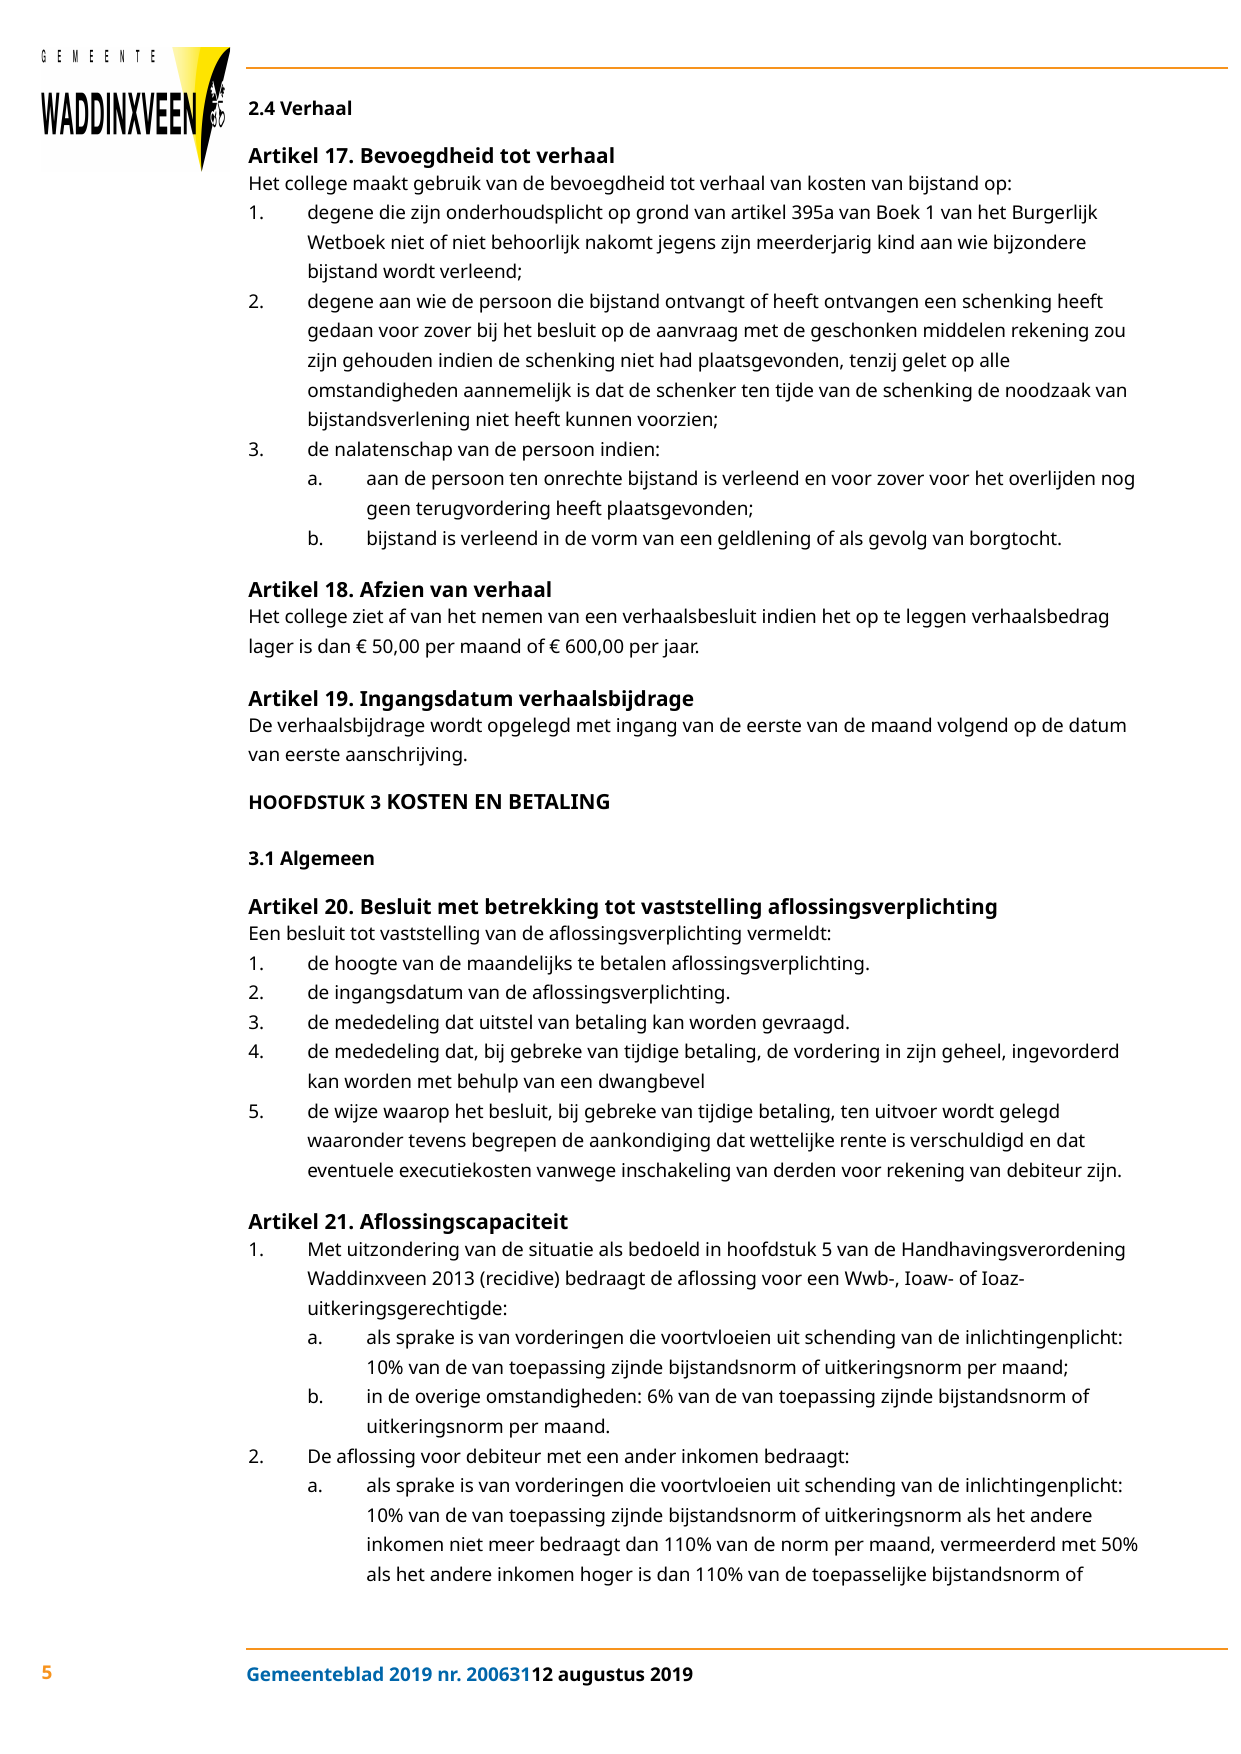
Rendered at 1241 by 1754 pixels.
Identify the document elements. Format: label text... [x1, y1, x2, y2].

list in de overige omstandigheden: 6% van de van toepassing zijnde bijstandsnorm of uitkeringsnorm per maand. [307, 1384, 1152, 1439]
list de mededeling dat, bij gebreke van tijdige betaling, de vordering in zijn geheel, ingevorderd kan worden met behulp van een dwangbevel [248, 1039, 1152, 1094]
list als sprake is van vorderingen die voortvloeien uit schending van de inlichtingenplicht: 10% van de van toepassing zijnde bijstandsnorm of uitkeringsnorm per maand; [307, 1324, 1152, 1380]
text HOOFDSTUK 3 KOSTEN EN BETALING [248, 787, 1152, 816]
text Artikel 18. Afzien van verhaal [248, 575, 1152, 604]
text Artikel 17. Bevoegdheid tot verhaal [248, 141, 1152, 170]
text Artikel 21. Aflossingscapaciteit [248, 1207, 1152, 1236]
text Een besluit tot vaststelling van de aflossingsverplichting vermeldt: [248, 920, 1152, 946]
list de ingangsdatum van de aflossingsverplichting. [248, 979, 1152, 1005]
text Artikel 20. Besluit met betrekking tot vaststelling aflossingsverplichting [248, 892, 1152, 920]
text De verhaalsbijdrage wordt opgelegd met ingang van de eerste van de maand volgend op de datum van eerste aanschrijving. [248, 712, 1152, 767]
list de wijze waarop het besluit, bij gebreke van tijdige betaling, ten uitvoer wordt gelegd waaronder tevens begrepen de aankondiging dat wettelijke rente is verschuldigd en dat eventuele executiekosten vanwege inschakeling van derden voor rekening van debiteur zijn. [248, 1098, 1152, 1183]
list bijstand is verleend in de vorm van een geldlening of als gevolg van borgtocht. [307, 525, 1152, 551]
list degene die zijn onderhoudsplicht op grond van artikel 395a van Boek 1 van het Burgerlijk Wetboek niet of niet behoorlijk nakomt jegens zijn meerderjarig kind aan wie bijzondere bijstand wordt verleend; [248, 199, 1152, 284]
text Artikel 19. Ingangsdatum verhaalsbijdrage [248, 684, 1152, 712]
list de mededeling dat uitstel van betaling kan worden gevraagd. [248, 1009, 1152, 1035]
text 3.1 Algemeen [248, 845, 1152, 871]
text 2.4 Verhaal [248, 95, 1152, 121]
list degene aan wie de persoon die bijstand ontvangt of heeft ontvangen een schenking heeft gedaan voor zover bij het besluit op de aanvraag met de geschonken middelen rekening zou zijn gehouden indien de schenking niet had plaatsgevonden, tenzij gelet op alle omstandigheden aannemelijk is dat de schenker ten tijde van de schenking de noodzaak van bijstandsverlening niet heeft kunnen voorzien; [248, 288, 1152, 432]
picture [41, 47, 231, 172]
list Met uitzondering van de situatie als bedoeld in hoofdstuk 5 van de Handhavingsverordening Waddinxveen 2013 (recidive) bedraagt de aflossing voor een Wwb-, Ioaw- of Ioaz-uitkeringsgerechtigde: [248, 1236, 1152, 1321]
text Het college maakt gebruik van de bevoegdheid tot verhaal van kosten van bijstand op: [248, 170, 1152, 196]
list als sprake is van vorderingen die voortvloeien uit schending van de inlichtingenplicht: 10% van de van toepassing zijnde bijstandsnorm of uitkeringsnorm als het andere inkomen niet meer bedraagt dan 110% van de norm per maand, vermeerderd met 50% als het andere inkomen hoger is dan 110% van de toepasselijke bijstandsnorm of [307, 1472, 1152, 1587]
list De aflossing voor debiteur met een ander inkomen bedraagt: [248, 1443, 1152, 1469]
list de nalatenschap van de persoon indien: [248, 436, 1152, 462]
list aan de persoon ten onrechte bijstand is verleend en voor zover voor het overlijden nog geen terugvordering heeft plaatsgevonden; [307, 466, 1152, 521]
text Het college ziet af van het nemen van een verhaalsbesluit indien het op te leggen verhaalsbedrag lager is dan € 50,00 per maand of € 600,00 per jaar. [248, 604, 1152, 659]
list de hoogte van de maandelijks te betalen aflossingsverplichting. [248, 950, 1152, 976]
